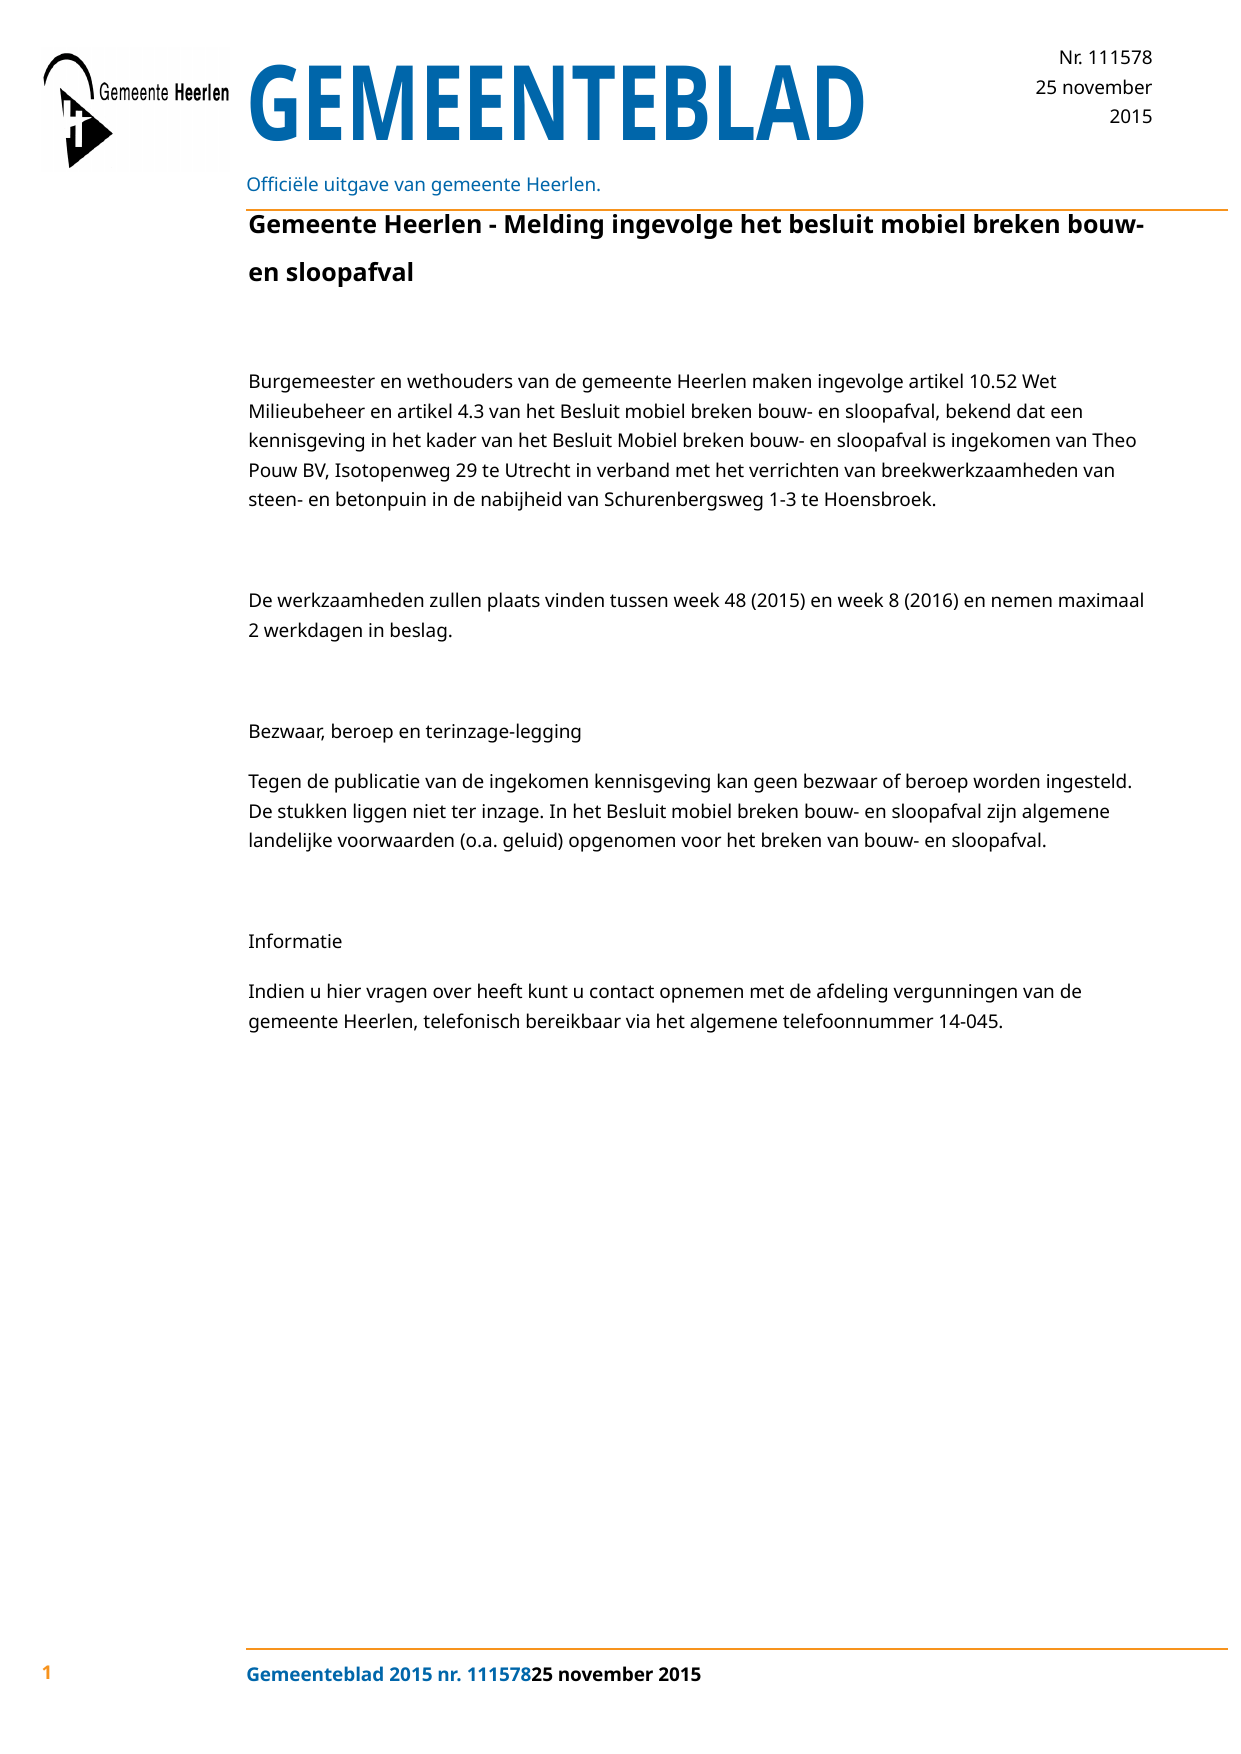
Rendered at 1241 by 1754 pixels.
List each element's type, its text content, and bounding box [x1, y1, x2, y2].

text Indien u hier vragen over heeft kunt u contact opnemen met de afdeling vergunningen van de gemeente Heerlen, telefonisch bereikbaar via het algemene telefoonnummer 14-045. [248, 979, 1152, 1034]
text Informatie [248, 928, 1152, 954]
text Gemeente Heerlen - Melding ingevolge het besluit mobiel breken bouw- en sloopafval [248, 211, 1152, 288]
text Tegen de publicatie van de ingekomen kennisgeving kan geen bezwaar of beroep worden ingesteld. De stukken liggen niet ter inzage. In het Besluit mobiel breken bouw- en sloopafval zijn algemene landelijke voorwaarden (o.a. geluid) opgenomen voor het breken van bouw- en sloopafval. [248, 768, 1152, 853]
text Bezwaar, beroep en terinzage-legging [248, 718, 1152, 744]
text De werkzaamheden zullen plaats vinden tussen week 48 (2015) en week 8 (2016) en nemen maximaal 2 werkdagen in beslag. [248, 587, 1152, 643]
text Burgemeester en wethouders van de gemeente Heerlen maken ingevolge artikel 10.52 Wet Milieubeheer en artikel 4.3 van het Besluit mobiel breken bouw- en sloopafval, bekend dat een kennisgeving in het kader van het Besluit Mobiel breken bouw- en sloopafval is ingekomen van Theo Pouw BV, Isotopenweg 29 te Utrecht in verband met het verrichten van breekwerkzaamheden van steen- en betonpuin in de nabijheid van Schurenbergsweg 1-3 te Hoensbroek. [248, 368, 1152, 512]
picture [41, 47, 231, 172]
